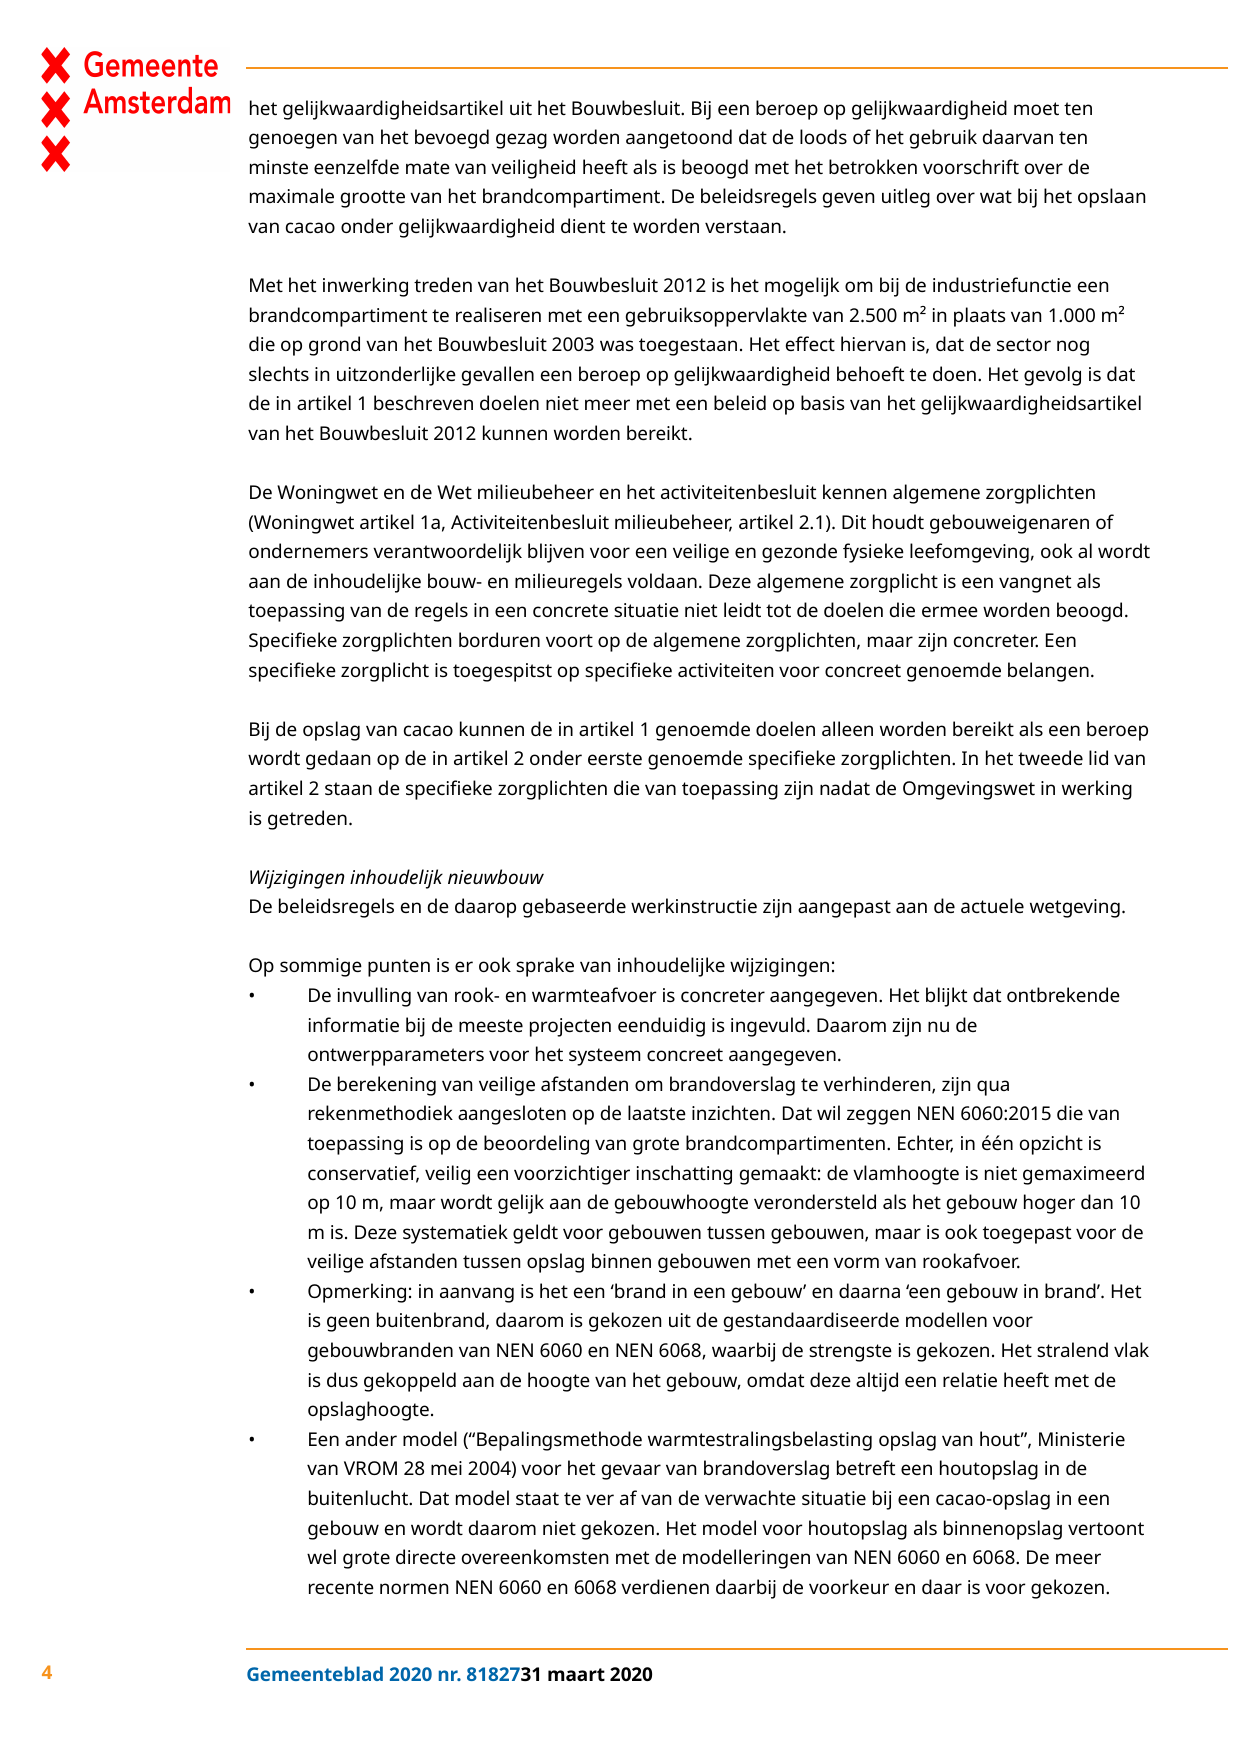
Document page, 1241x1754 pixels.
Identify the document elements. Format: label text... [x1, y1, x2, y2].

text Met het inwerking treden van het Bouwbesluit 2012 is het mogelijk om bij de industriefunctie een brandcompartiment te realiseren met een gebruiksoppervlakte van 2.500 m² in plaats van 1.000 m² die op grond van het Bouwbesluit 2003 was toegestaan. Het effect hiervan is, dat de sector nog slechts in uitzonderlijke gevallen een beroep op gelijkwaardigheid behoeft te doen. Het gevolg is dat de in artikel 1 beschreven doelen niet meer met een beleid op basis van het gelijkwaardigheidsartikel van het Bouwbesluit 2012 kunnen worden bereikt. [248, 272, 1152, 446]
text het gelijkwaardigheidsartikel uit het Bouwbesluit. Bij een beroep op gelijkwaardigheid moet ten genoegen van het bevoegd gezag worden aangetoond dat de loods of het gebruik daarvan ten minste eenzelfde mate van veiligheid heeft als is beoogd met het betrokken voorschrift over de maximale grootte van het brandcompartiment. De beleidsregels geven uitleg over wat bij het opslaan van cacao onder gelijkwaardigheid dient te worden verstaan. [248, 95, 1152, 239]
list De berekening van veilige afstanden om brandoverslag te verhinderen, zijn qua rekenmethodiek aangesloten op de laatste inzichten. Dat wil zeggen NEN 6060:2015 die van toepassing is op de beoordeling van grote brandcompartimenten. Echter, in één opzicht is conservatief, veilig een voorzichtiger inschatting gemaakt: de vlamhoogte is niet gemaximeerd op 10 m, maar wordt gelijk aan de gebouwhoogte verondersteld als het gebouw hoger dan 10 m is. Deze systematiek geldt voor gebouwen tussen gebouwen, maar is ook toegepast voor de veilige afstanden tussen opslag binnen gebouwen met een vorm van rookafvoer. [248, 1071, 1152, 1274]
list Opmerking: in aanvang is het een ‘brand in een gebouw’ en daarna ‘een gebouw in brand’. Het is geen buitenbrand, daarom is gekozen uit de gestandaardiseerde modellen voor gebouwbranden van NEN 6060 en NEN 6068, waarbij de strengste is gekozen. Het stralend vlak is dus gekoppeld aan de hoogte van het gebouw, omdat deze altijd een relatie heeft met de opslaghoogte. [248, 1278, 1152, 1422]
text De Woningwet en de Wet milieubeheer en het activiteitenbesluit kennen algemene zorgplichten (Woningwet artikel 1a, Activiteitenbesluit milieubeheer, artikel 2.1). Dit houdt gebouweigenaren of ondernemers verantwoordelijk blijven voor een veilige en gezonde fysieke leefomgeving, ook al wordt aan de inhoudelijke bouw- en milieuregels voldaan. Deze algemene zorgplicht is een vangnet als toepassing van de regels in een concrete situatie niet leidt tot de doelen die ermee worden beoogd. Specifieke zorgplichten borduren voort op de algemene zorgplichten, maar zijn concreter. Een specifieke zorgplicht is toegespitst op specifieke activiteiten voor concreet genoemde belangen. [248, 479, 1152, 683]
text Bij de opslag van cacao kunnen de in artikel 1 genoemde doelen alleen worden bereikt als een beroep wordt gedaan op de in artikel 2 onder eerste genoemde specifieke zorgplichten. In het tweede lid van artikel 2 staan de specifieke zorgplichten die van toepassing zijn nadat de Omgevingswet in werking is getreden. [248, 716, 1152, 831]
picture [41, 47, 231, 172]
text Wijzigingen inhoudelijk nieuwbouw [248, 864, 1152, 890]
list Een ander model (“Bepalingsmethode warmtestralingsbelasting opslag van hout”, Ministerie van VROM 28 mei 2004) voor het gevaar van brandoverslag betreft een houtopslag in de buitenlucht. Dat model staat te ver af van de verwachte situatie bij een cacao-opslag in een gebouw en wordt daarom niet gekozen. Het model voor houtopslag als binnenopslag vertoont wel grote directe overeenkomsten met de modelleringen van NEN 6060 en 6068. De meer recente normen NEN 6060 en 6068 verdienen daarbij de voorkeur en daar is voor gekozen. [248, 1426, 1152, 1600]
text Op sommige punten is er ook sprake van inhoudelijke wijzigingen: [248, 953, 1152, 978]
list De invulling van rook- en warmteafvoer is concreter aangegeven. Het blijkt dat ontbrekende informatie bij de meeste projecten eenduidig is ingevuld. Daarom zijn nu de ontwerpparameters voor het systeem concreet aangegeven. [248, 982, 1152, 1067]
text De beleidsregels en de daarop gebaseerde werkinstructie zijn aangepast aan de actuele wetgeving. [248, 893, 1152, 919]
